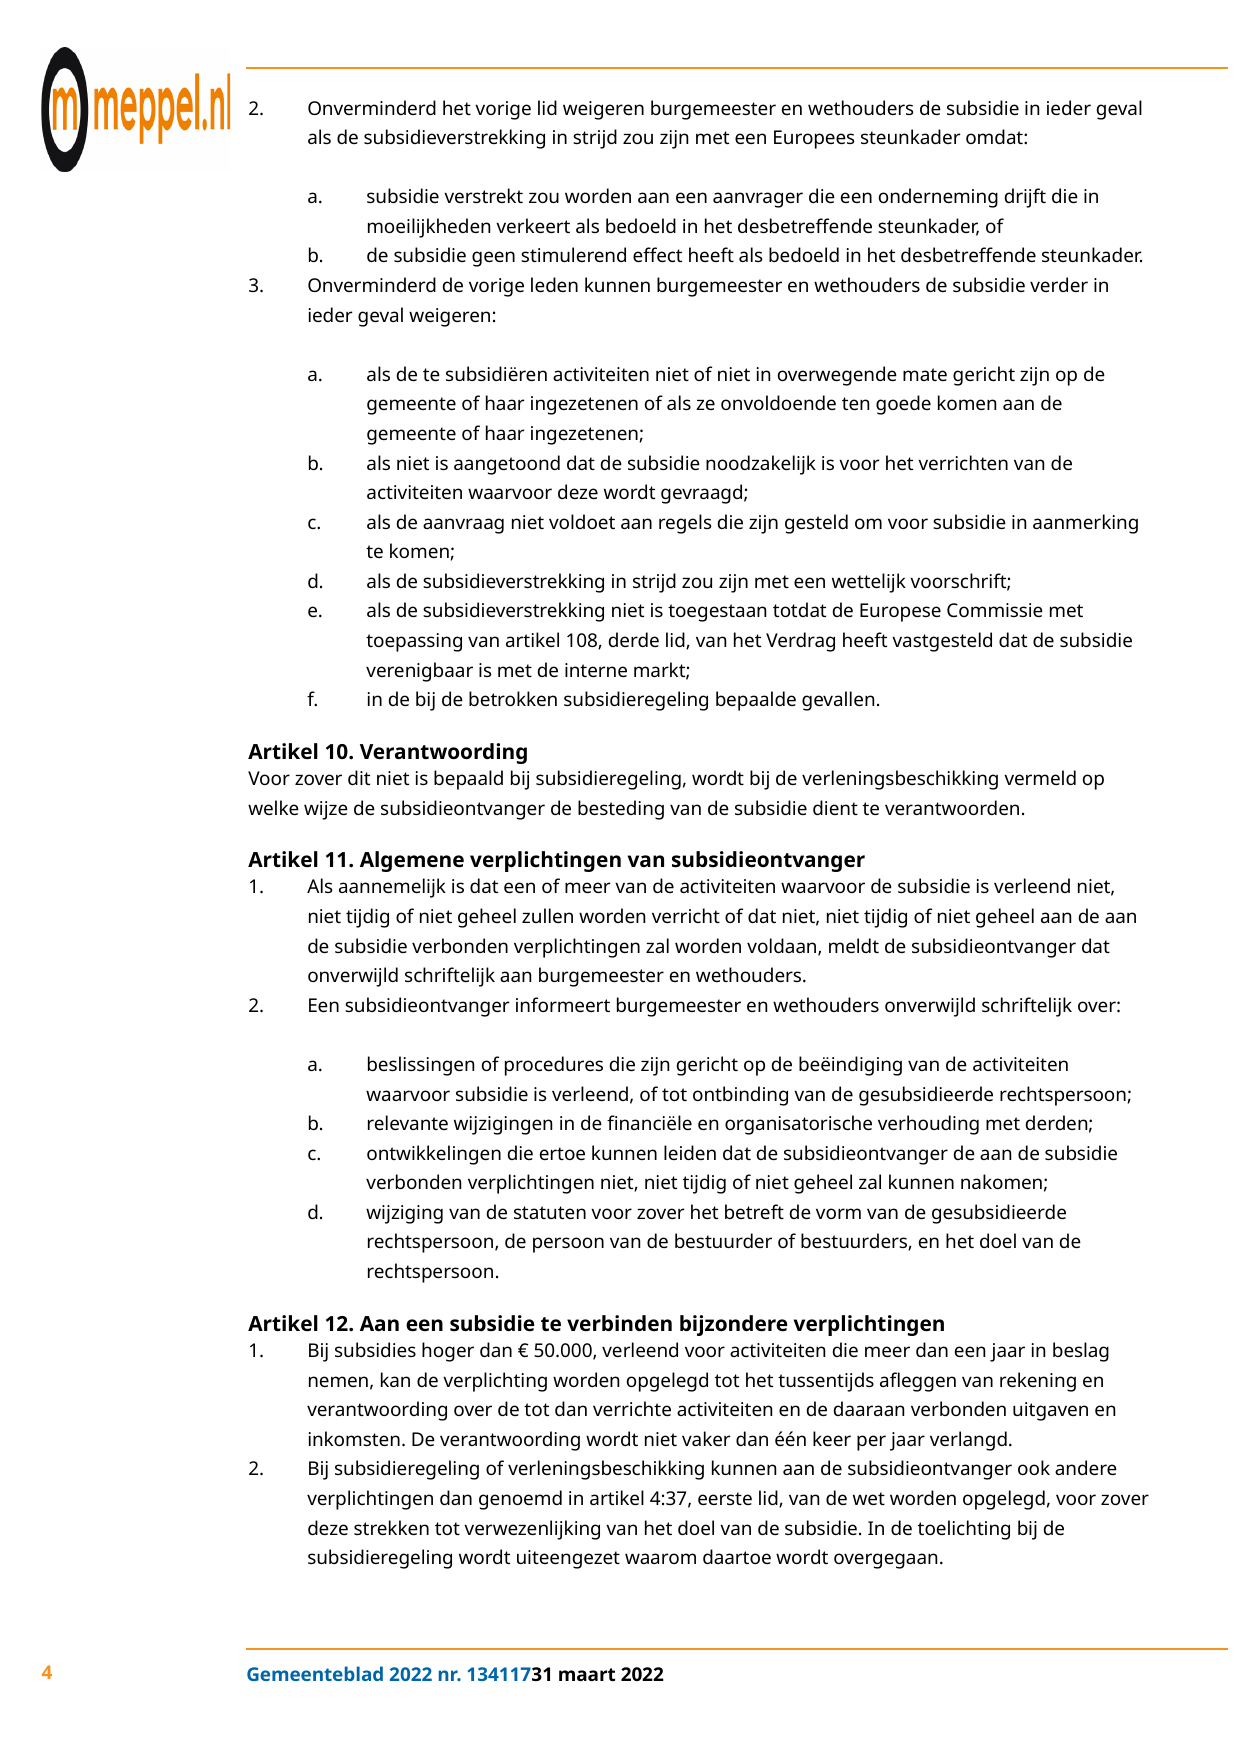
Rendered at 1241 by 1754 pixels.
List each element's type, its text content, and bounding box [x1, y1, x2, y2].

text Voor zover dit niet is bepaald bij subsidieregeling, wordt bij de verleningsbeschikking vermeld op welke wijze de subsidieontvanger de besteding van de subsidie dient te verantwoorden. [248, 765, 1152, 821]
list Onverminderd het vorige lid weigeren burgemeester en wethouders de subsidie in ieder geval als de subsidieverstrekking in strijd zou zijn met een Europees steunkader omdat: [248, 95, 1152, 150]
picture [41, 47, 231, 172]
list Bij subsidieregeling of verleningsbeschikking kunnen aan de subsidieontvanger ook andere verplichtingen dan genoemd in artikel 4:37, eerste lid, van de wet worden opgelegd, voor zover deze strekken tot verwezenlijking van het doel van de subsidie. In de toelichting bij de subsidieregeling wordt uiteengezet waarom daartoe wordt overgegaan. [248, 1456, 1152, 1570]
list Als aannemelijk is dat een of meer van de activiteiten waarvoor de subsidie is verleend niet, niet tijdig of niet geheel zullen worden verricht of dat niet, niet tijdig of niet geheel aan de aan de subsidie verbonden verplichtingen zal worden voldaan, meldt de subsidieontvanger dat onverwijld schriftelijk aan burgemeester en wethouders. [248, 874, 1152, 988]
list subsidie verstrekt zou worden aan een aanvrager die een onderneming drijft die in moeilijkheden verkeert als bedoeld in het desbetreffende steunkader, of [307, 183, 1152, 239]
list wijziging van de statuten voor zover het betreft de vorm van de gesubsidieerde rechtspersoon, de persoon van de bestuurder of bestuurders, en het doel van de rechtspersoon. [307, 1199, 1152, 1284]
text Artikel 12. Aan een subsidie te verbinden bijzondere verplichtingen [248, 1309, 1152, 1337]
list als de subsidieverstrekking niet is toegestaan totdat de Europese Commissie met toepassing van artikel 108, derde lid, van het Verdrag heeft vastgesteld dat de subsidie verenigbaar is met de interne markt; [307, 598, 1152, 683]
text Artikel 10. Verantwoording [248, 737, 1152, 765]
text Artikel 11. Algemene verplichtingen van subsidieontvanger [248, 845, 1152, 874]
list Onverminderd de vorige leden kunnen burgemeester en wethouders de subsidie verder in ieder geval weigeren: [248, 272, 1152, 328]
list beslissingen of procedures die zijn gericht op de beëindiging van de activiteiten waarvoor subsidie is verleend, of tot ontbinding van de gesubsidieerde rechtspersoon; [307, 1051, 1152, 1107]
list als de subsidieverstrekking in strijd zou zijn met een wettelijk voorschrift; [307, 568, 1152, 594]
list als de aanvraag niet voldoet aan regels die zijn gesteld om voor subsidie in aanmerking te komen; [307, 509, 1152, 564]
list als de te subsidiëren activiteiten niet of niet in overwegende mate gericht zijn op de gemeente of haar ingezetenen of als ze onvoldoende ten goede komen aan de gemeente of haar ingezetenen; [307, 361, 1152, 446]
list als niet is aangetoond dat de subsidie noodzakelijk is voor het verrichten van de activiteiten waarvoor deze wordt gevraagd; [307, 450, 1152, 505]
list Een subsidieontvanger informeert burgemeester en wethouders onverwijld schriftelijk over: [248, 992, 1152, 1018]
list ontwikkelingen die ertoe kunnen leiden dat de subsidieontvanger de aan de subsidie verbonden verplichtingen niet, niet tijdig of niet geheel zal kunnen nakomen; [307, 1140, 1152, 1195]
list Bij subsidies hoger dan € 50.000, verleend voor activiteiten die meer dan een jaar in beslag nemen, kan de verplichting worden opgelegd tot het tussentijds afleggen van rekening en verantwoording over de tot dan verrichte activiteiten en de daaraan verbonden uitgaven en inkomsten. De verantwoording wordt niet vaker dan één keer per jaar verlangd. [248, 1337, 1152, 1452]
list de subsidie geen stimulerend effect heeft als bedoeld in het desbetreffende steunkader. [307, 243, 1152, 268]
list relevante wijzigingen in de financiële en organisatorische verhouding met derden; [307, 1110, 1152, 1136]
list in de bij de betrokken subsidieregeling bepaalde gevallen. [307, 686, 1152, 712]
